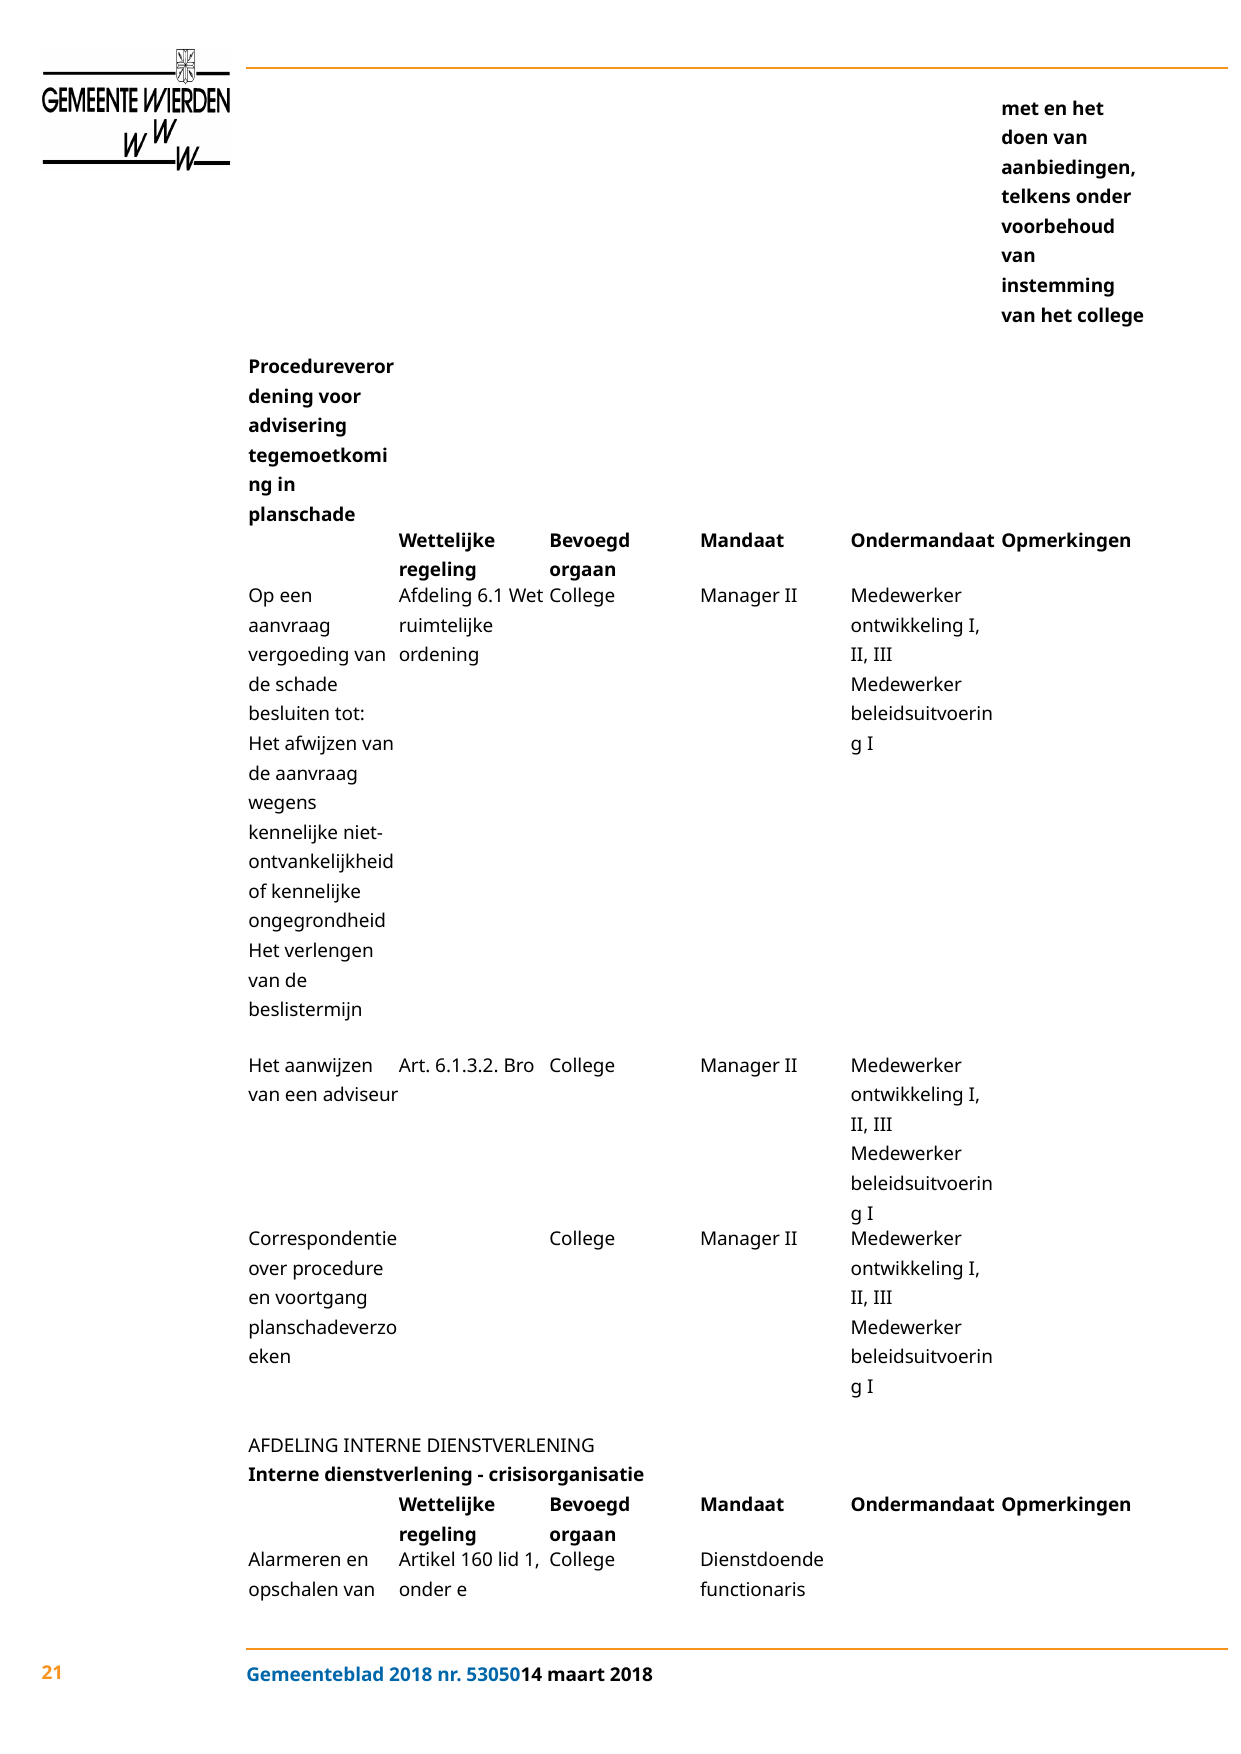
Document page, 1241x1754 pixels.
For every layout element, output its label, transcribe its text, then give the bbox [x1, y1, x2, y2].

text AFDELING INTERNE DIENSTVERLENING [248, 1432, 1152, 1458]
table_cell College [549, 582, 700, 1052]
table_cell [549, 328, 700, 353]
table_cell [850, 328, 1001, 353]
table_cell Manager II [700, 1225, 850, 1399]
table_header Mandaat [700, 1491, 850, 1546]
table_cell Manager II [700, 582, 850, 1052]
table_cell [700, 353, 850, 527]
table_cell Het aanwijzen van een adviseur [248, 1052, 398, 1225]
table_cell Alarmeren en opschalen van [248, 1546, 398, 1602]
table_cell Artikel 160 lid 1, onder e [399, 1546, 549, 1602]
table_cell Medewerker ontwikkeling I, II, III Medewerker beleidsuitvoering I [850, 582, 1001, 1052]
table_cell [1001, 1225, 1152, 1399]
table_cell College [549, 1225, 700, 1399]
table_header [248, 1491, 398, 1546]
table_cell [248, 527, 398, 582]
table_header Wettelijke regeling [399, 1491, 549, 1546]
table_cell Correspondentie over procedure en voortgang planschadeverzoeken [248, 1225, 398, 1399]
table_cell [700, 328, 850, 353]
table_cell [1001, 1052, 1152, 1225]
table_cell [549, 95, 700, 328]
table_cell Mandaat [700, 527, 850, 582]
table_cell Ondermandaat [850, 527, 1001, 582]
table_cell [850, 353, 1001, 527]
table_cell [1001, 353, 1152, 527]
table_cell Op een aanvraag vergoeding van de schade besluiten tot: Het afwijzen van de aanvraag wegens kennelijke niet-ontvankelijkheid of kennelijke ongegrondheid Het verlengen van de beslistermijn [248, 582, 398, 1052]
table_cell College [549, 1052, 700, 1225]
table_cell met en het doen van aanbiedingen, telkens onder voorbehoud van instemming van het college [1001, 95, 1152, 328]
table_cell [248, 328, 398, 353]
table_cell Afdeling 6.1 Wet ruimtelijke ordening [399, 582, 549, 1052]
table_header Opmerkingen [1001, 1491, 1152, 1546]
table_cell [1001, 328, 1152, 353]
table_cell Wettelijke regeling [399, 527, 549, 582]
table_cell Opmerkingen [1001, 527, 1152, 582]
table_cell [399, 353, 549, 527]
table_cell [248, 95, 398, 328]
table_cell Manager II [700, 1052, 850, 1225]
table_cell [1001, 582, 1152, 1052]
table_cell [399, 328, 549, 353]
table_cell [700, 95, 850, 328]
table_cell Art. 6.1.3.2. Bro [399, 1052, 549, 1225]
table_cell [399, 1225, 549, 1399]
table_cell Procedureverordening voor advisering tegemoetkoming in planschade [248, 353, 398, 527]
table_cell College [549, 1546, 700, 1602]
table_cell [850, 1546, 1001, 1602]
table_cell Bevoegd orgaan [549, 527, 700, 582]
table_header Ondermandaat [850, 1491, 1001, 1546]
table_cell [850, 95, 1001, 328]
table_cell Medewerker ontwikkeling I, II, III Medewerker beleidsuitvoering I [850, 1052, 1001, 1225]
table_cell Medewerker ontwikkeling I, II, III Medewerker beleidsuitvoering I [850, 1225, 1001, 1399]
table_cell [399, 95, 549, 328]
table_cell Dienstdoende functionaris [700, 1546, 850, 1602]
table_cell [549, 353, 700, 527]
table_header Bevoegd orgaan [549, 1491, 700, 1546]
text Interne dienstverlening - crisisorganisatie [248, 1461, 1152, 1487]
picture [41, 47, 231, 172]
table_cell [1001, 1546, 1152, 1602]
